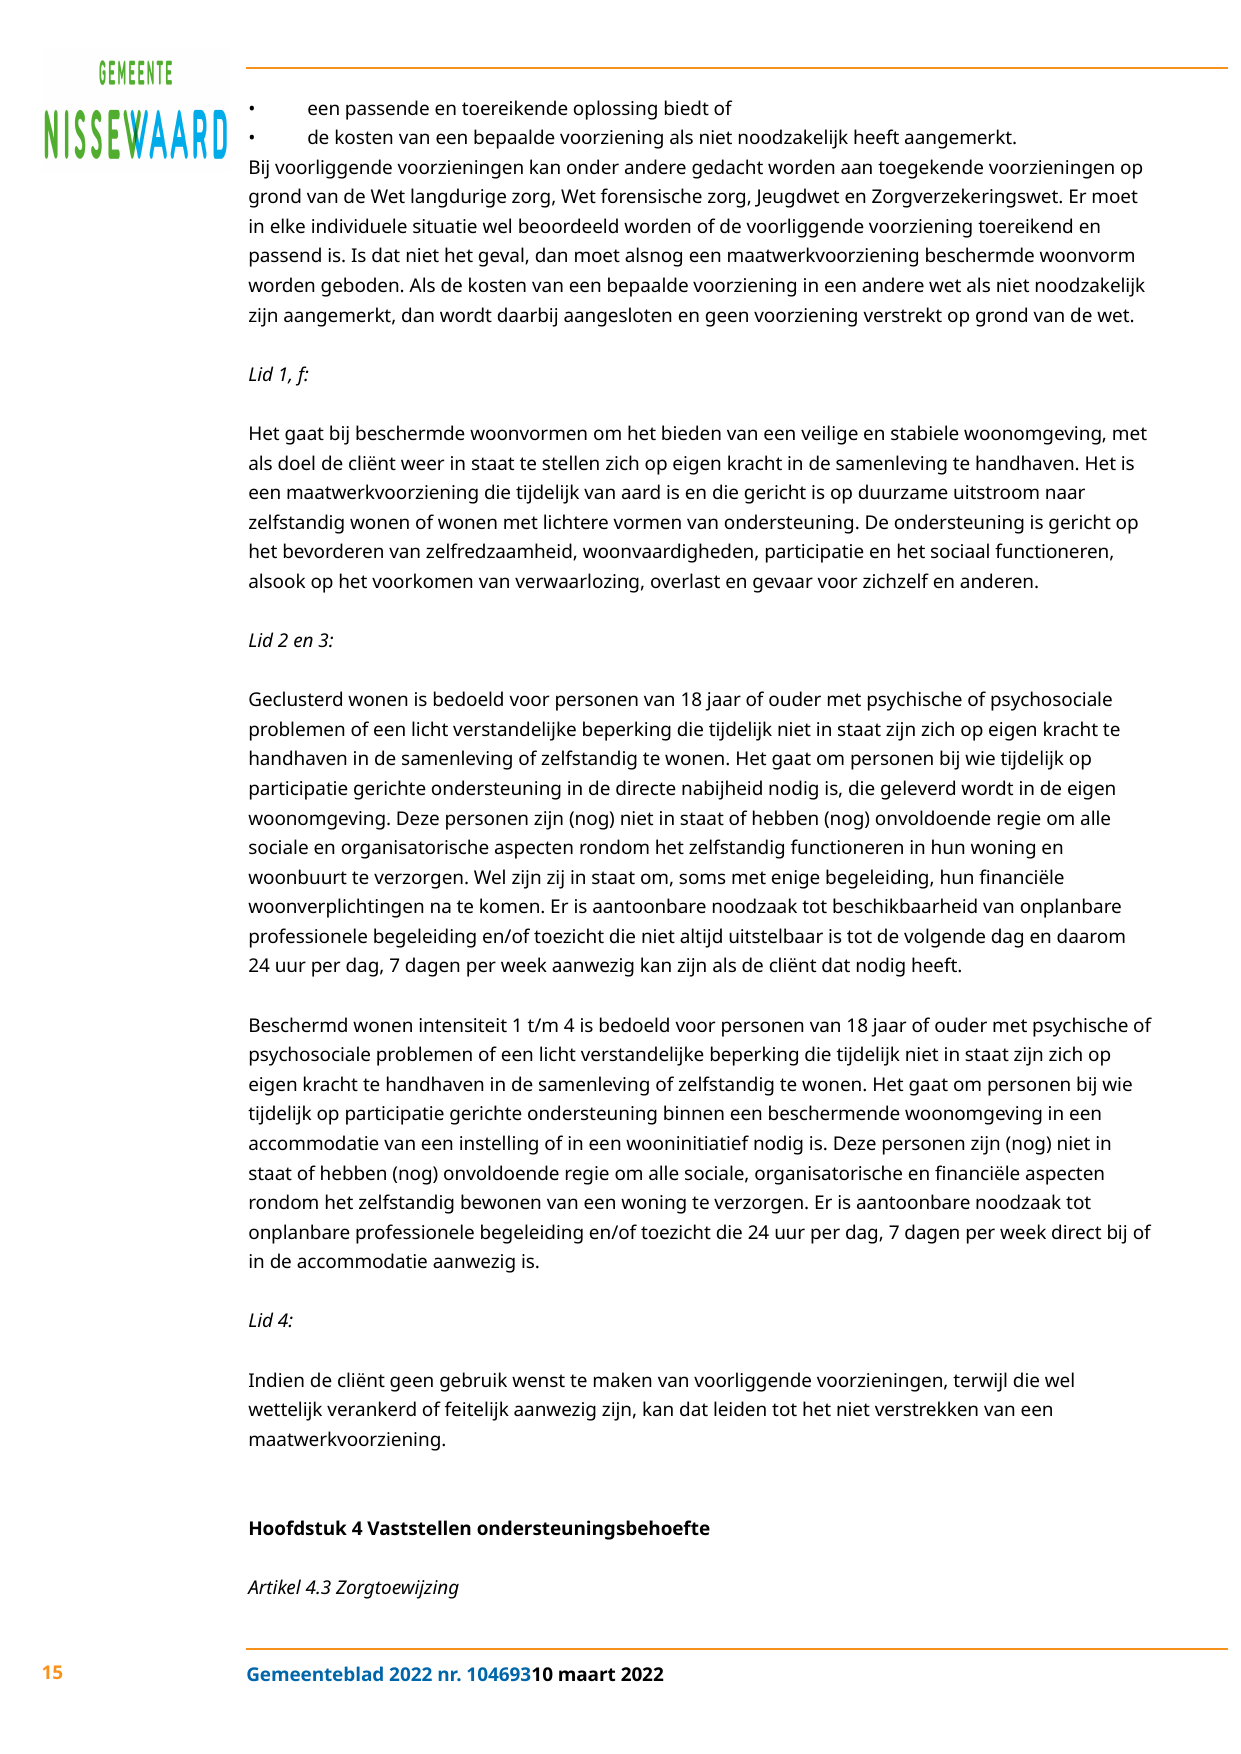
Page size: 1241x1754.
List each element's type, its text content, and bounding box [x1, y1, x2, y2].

text Artikel 4.3 Zorgtoewijzing [248, 1574, 1152, 1600]
text Bij voorliggende voorzieningen kan onder andere gedacht worden aan toegekende voorzieningen op grond van de Wet langdurige zorg, Wet forensische zorg, Jeugdwet en Zorgverzekeringswet. Er moet in elke individuele situatie wel beoordeeld worden of de voorliggende voorziening toereikend en passend is. Is dat niet het geval, dan moet alsnog een maatwerkvoorziening beschermde woonvorm worden geboden. Als de kosten van een bepaalde voorziening in een andere wet als niet noodzakelijk zijn aangemerkt, dan wordt daarbij aangesloten en geen voorziening verstrekt op grond van de wet. [248, 154, 1152, 328]
picture [41, 47, 231, 172]
text Lid 4: [248, 1308, 1152, 1333]
text Lid 2 en 3: [248, 627, 1152, 653]
list de kosten van een bepaalde voorziening als niet noodzakelijk heeft aangemerkt. [248, 124, 1152, 150]
list een passende en toereikende oplossing biedt of [248, 95, 1152, 121]
text Het gaat bij beschermde woonvormen om het bieden van een veilige en stabiele woonomgeving, met als doel de cliënt weer in staat te stellen zich op eigen kracht in de samenleving te handhaven. Het is een maatwerkvoorziening die tijdelijk van aard is en die gericht is op duurzame uitstroom naar zelfstandig wonen of wonen met lichtere vormen van ondersteuning. De ondersteuning is gericht op het bevorderen van zelfredzaamheid, woonvaardigheden, participatie en het sociaal functioneren, alsook op het voorkomen van verwaarlozing, overlast en gevaar voor zichzelf en anderen. [248, 420, 1152, 594]
text Hoofdstuk 4 Vaststellen ondersteuningsbehoefte [248, 1515, 1152, 1541]
text Geclusterd wonen is bedoeld voor personen van 18 jaar of ouder met psychische of psychosociale problemen of een licht verstandelijke beperking die tijdelijk niet in staat zijn zich op eigen kracht te handhaven in de samenleving of zelfstandig te wonen. Het gaat om personen bij wie tijdelijk op participatie gerichte ondersteuning in de directe nabijheid nodig is, die geleverd wordt in de eigen woonomgeving. Deze personen zijn (nog) niet in staat of hebben (nog) onvoldoende regie om alle sociale en organisatorische aspecten rondom het zelfstandig functioneren in hun woning en woonbuurt te verzorgen. Wel zijn zij in staat om, soms met enige begeleiding, hun financiële woonverplichtingen na te komen. Er is aantoonbare noodzaak tot beschikbaarheid van onplanbare professionele begeleiding en/of toezicht die niet altijd uitstelbaar is tot de volgende dag en daarom 24 uur per dag, 7 dagen per week aanwezig kan zijn als de cliënt dat nodig heeft. [248, 686, 1152, 978]
text Indien de cliënt geen gebruik wenst te maken van voorliggende voorzieningen, terwijl die wel wettelijk verankerd of feitelijk aanwezig zijn, kan dat leiden tot het niet verstrekken van een maatwerkvoorziening. [248, 1367, 1152, 1452]
text Beschermd wonen intensiteit 1 t/m 4 is bedoeld voor personen van 18 jaar of ouder met psychische of psychosociale problemen of een licht verstandelijke beperking die tijdelijk niet in staat zijn zich op eigen kracht te handhaven in de samenleving of zelfstandig te wonen. Het gaat om personen bij wie tijdelijk op participatie gerichte ondersteuning binnen een beschermende woonomgeving in een accommodatie van een instelling of in een wooninitiatief nodig is. Deze personen zijn (nog) niet in staat of hebben (nog) onvoldoende regie om alle sociale, organisatorische en financiële aspecten rondom het zelfstandig bewonen van een woning te verzorgen. Er is aantoonbare noodzaak tot onplanbare professionele begeleiding en/of toezicht die 24 uur per dag, 7 dagen per week direct bij of in de accommodatie aanwezig is. [248, 1012, 1152, 1274]
text Lid 1, f: [248, 361, 1152, 387]
